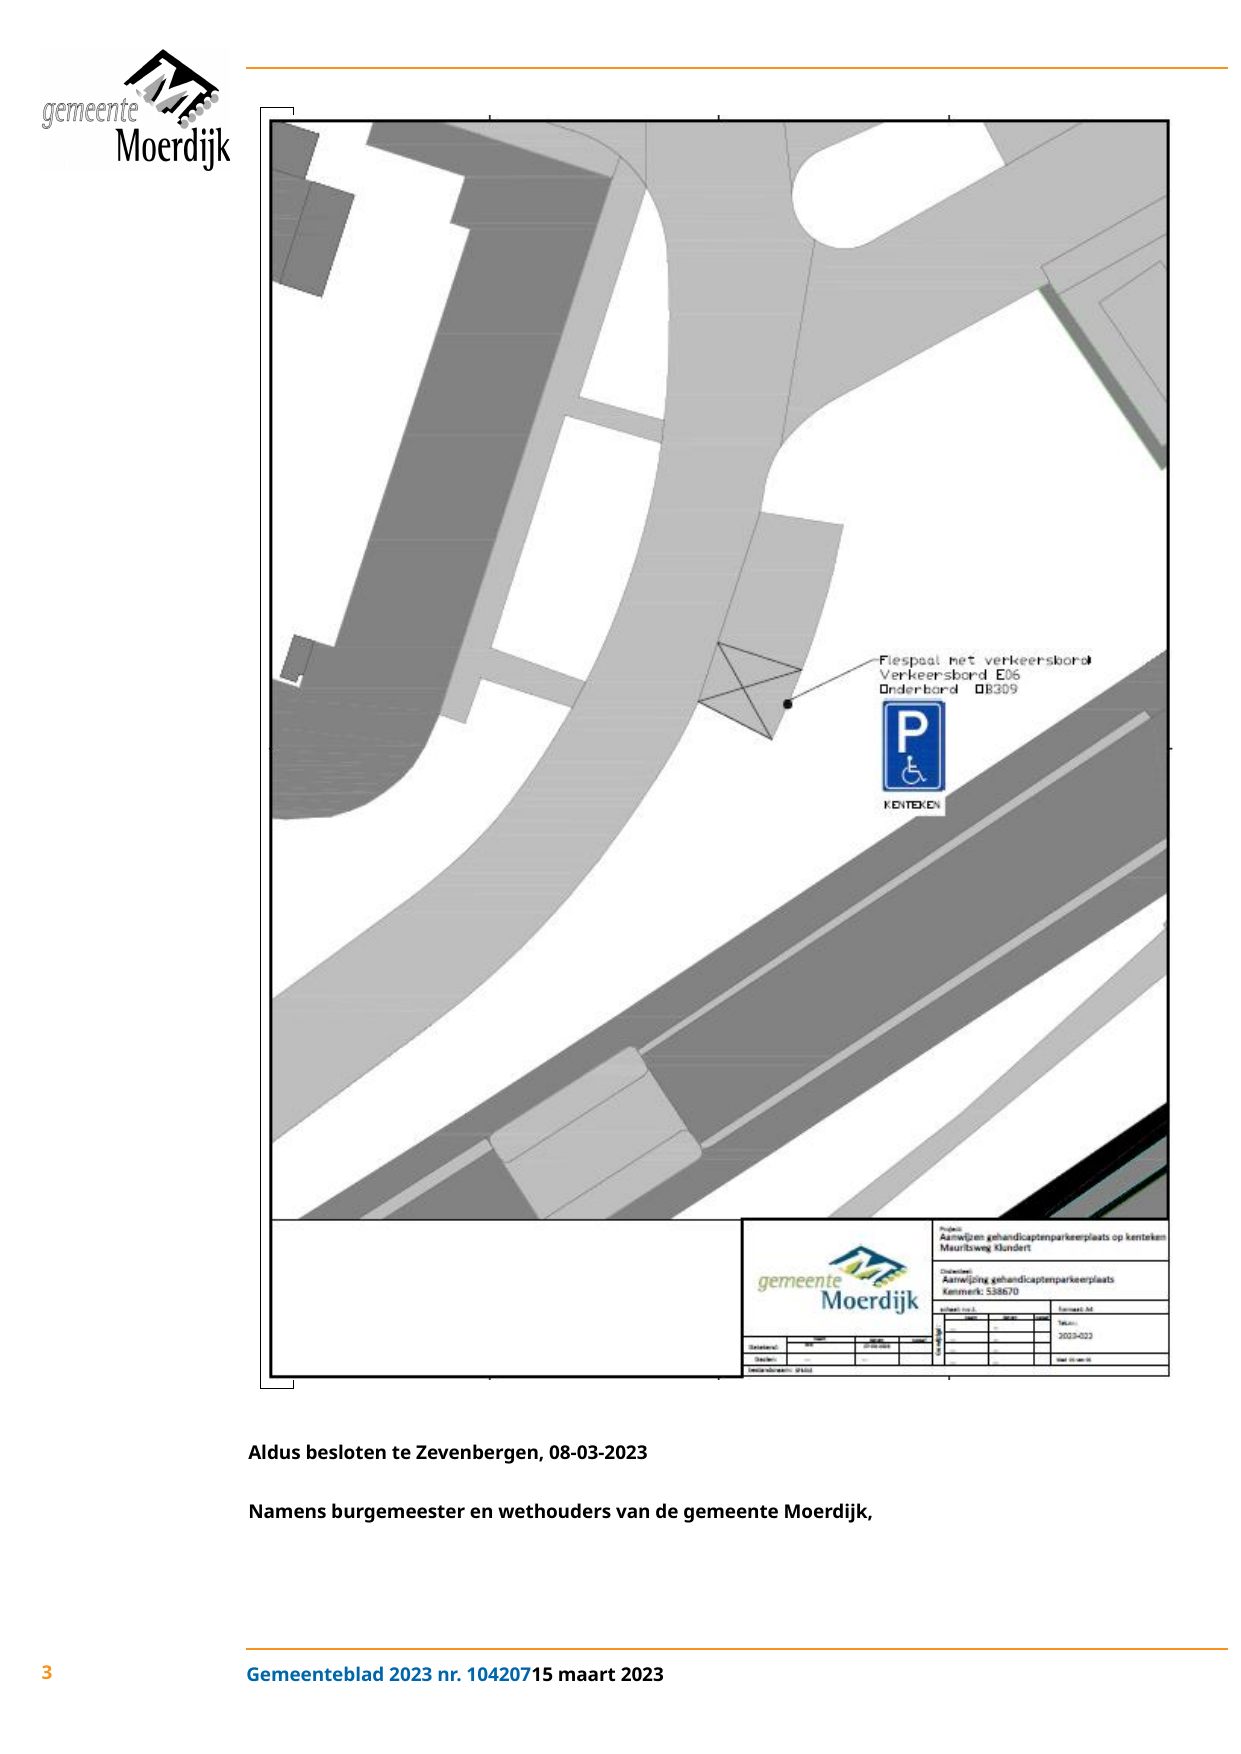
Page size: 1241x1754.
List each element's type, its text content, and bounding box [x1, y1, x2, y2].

picture [268, 115, 1173, 1380]
text Namens burgemeester en wethouders van de gemeente Moerdijk, [248, 1498, 1152, 1524]
picture [41, 47, 231, 172]
text Aldus besloten te Zevenbergen, 08-03-2023 [248, 1439, 1152, 1465]
